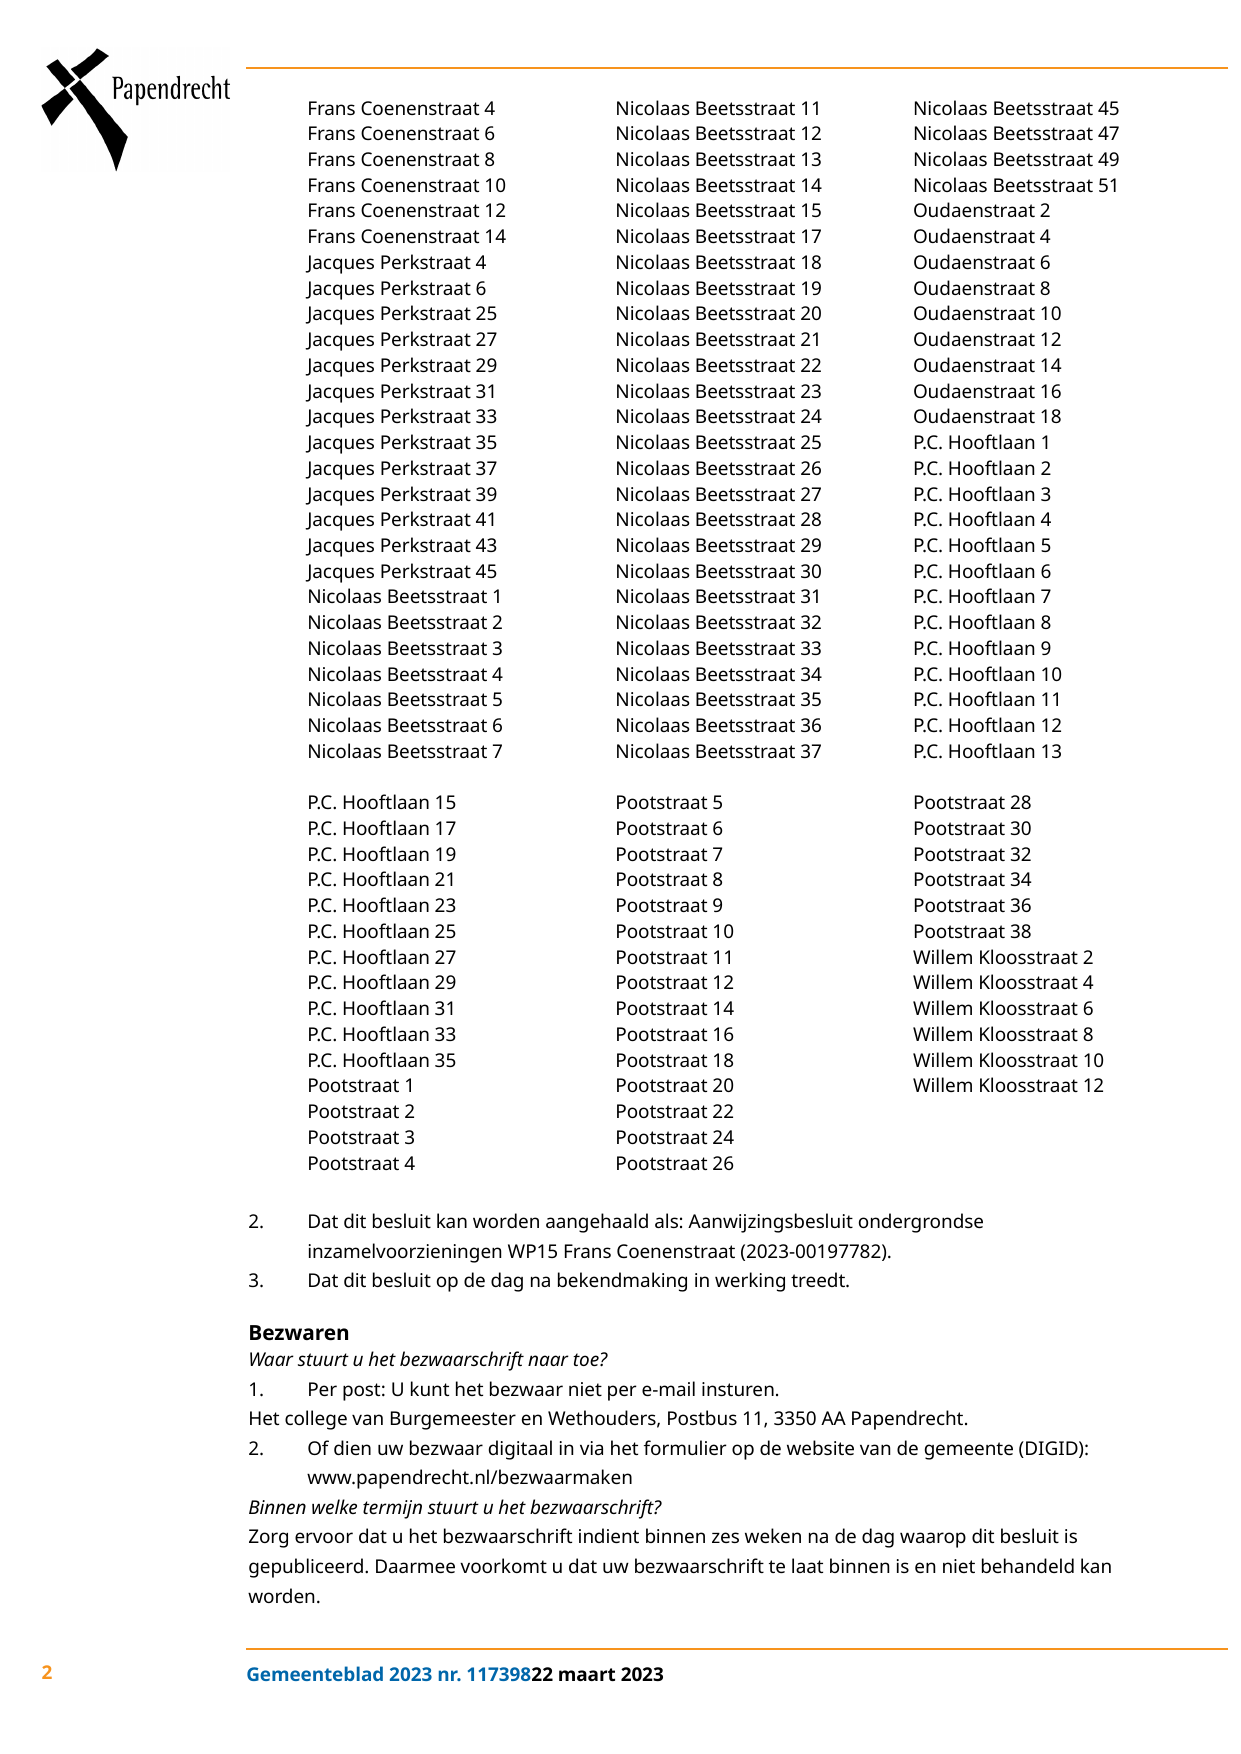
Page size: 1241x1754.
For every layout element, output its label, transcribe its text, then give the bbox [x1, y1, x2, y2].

table_cell Nicolaas Beetsstraat 14 [556, 172, 854, 198]
table_cell Pootstraat 11 [556, 944, 854, 969]
table_cell Jacques Perkstraat 6 [248, 275, 556, 301]
table_cell Oudaenstraat 18 [854, 404, 1152, 429]
table_cell Nicolaas Beetsstraat 32 [556, 609, 854, 635]
table_cell Jacques Perkstraat 37 [248, 455, 556, 481]
table_cell Oudaenstraat 6 [854, 249, 1152, 275]
table_cell P.C. Hooftlaan 1 [854, 429, 1152, 455]
table_cell Oudaenstraat 2 [854, 198, 1152, 223]
table_cell [854, 764, 1152, 789]
table_cell Nicolaas Beetsstraat 15 [556, 198, 854, 223]
table_cell P.C. Hooftlaan 11 [854, 687, 1152, 712]
table_cell P.C. Hooftlaan 21 [248, 867, 556, 892]
table_cell P.C. Hooftlaan 3 [854, 481, 1152, 506]
table_cell Nicolaas Beetsstraat 35 [556, 687, 854, 712]
table_cell P.C. Hooftlaan 33 [248, 1021, 556, 1047]
table_cell Nicolaas Beetsstraat 47 [854, 121, 1152, 146]
table_cell Jacques Perkstraat 45 [248, 558, 556, 584]
table_cell Nicolaas Beetsstraat 26 [556, 455, 854, 481]
table_cell P.C. Hooftlaan 19 [248, 841, 556, 867]
table_cell Pootstraat 38 [854, 918, 1152, 944]
table_cell P.C. Hooftlaan 6 [854, 558, 1152, 584]
table_cell Pootstraat 4 [248, 1150, 556, 1175]
table_cell Pootstraat 32 [854, 841, 1152, 867]
table_cell P.C. Hooftlaan 5 [854, 532, 1152, 558]
table_cell Nicolaas Beetsstraat 13 [556, 146, 854, 172]
table_cell Nicolaas Beetsstraat 36 [556, 712, 854, 738]
table_cell Nicolaas Beetsstraat 30 [556, 558, 854, 584]
table_cell Nicolaas Beetsstraat 6 [248, 712, 556, 738]
table_cell Nicolaas Beetsstraat 33 [556, 635, 854, 661]
table_cell Oudaenstraat 10 [854, 301, 1152, 326]
table_cell P.C. Hooftlaan 23 [248, 893, 556, 918]
table_cell Pootstraat 20 [556, 1073, 854, 1098]
table_cell Frans Coenenstraat 4 [248, 95, 556, 121]
table_cell Nicolaas Beetsstraat 3 [248, 635, 556, 661]
table_cell Jacques Perkstraat 29 [248, 352, 556, 378]
table_cell Nicolaas Beetsstraat 24 [556, 404, 854, 429]
table_cell Jacques Perkstraat 31 [248, 378, 556, 403]
table_cell Nicolaas Beetsstraat 19 [556, 275, 854, 301]
table_cell Pootstraat 34 [854, 867, 1152, 892]
table_cell P.C. Hooftlaan 13 [854, 738, 1152, 764]
table_cell P.C. Hooftlaan 7 [854, 584, 1152, 609]
table_cell Nicolaas Beetsstraat 1 [248, 584, 556, 609]
list Dat dit besluit kan worden aangehaald als: Aanwijzingsbesluit ondergrondse inzamelvoorzieningen WP15 Frans Coenenstraat (2023-00197782). [248, 1208, 1152, 1263]
table_cell [854, 1098, 1152, 1124]
table_cell Willem Kloosstraat 10 [854, 1047, 1152, 1072]
table_cell [248, 764, 556, 789]
table_cell Nicolaas Beetsstraat 37 [556, 738, 854, 764]
table_cell Pootstraat 24 [556, 1124, 854, 1150]
table_cell Oudaenstraat 8 [854, 275, 1152, 301]
table_cell Pootstraat 26 [556, 1150, 854, 1175]
table_cell P.C. Hooftlaan 27 [248, 944, 556, 969]
table_cell Nicolaas Beetsstraat 27 [556, 481, 854, 506]
table_cell P.C. Hooftlaan 35 [248, 1047, 556, 1072]
text Waar stuurt u het bezwaarschrift naar toe? [248, 1346, 1152, 1372]
table_cell Pootstraat 36 [854, 893, 1152, 918]
table_cell Pootstraat 28 [854, 790, 1152, 815]
table_cell Frans Coenenstraat 8 [248, 146, 556, 172]
table_cell P.C. Hooftlaan 10 [854, 661, 1152, 687]
table_cell Nicolaas Beetsstraat 2 [248, 609, 556, 635]
table_cell Pootstraat 6 [556, 815, 854, 841]
table_cell Nicolaas Beetsstraat 25 [556, 429, 854, 455]
text Het college van Burgemeester en Wethouders, Postbus 11, 3350 AA Papendrecht. [248, 1405, 1152, 1431]
table_cell [854, 1150, 1152, 1175]
table_cell Pootstraat 3 [248, 1124, 556, 1150]
table_cell Willem Kloosstraat 4 [854, 970, 1152, 995]
table_cell Nicolaas Beetsstraat 11 [556, 95, 854, 121]
table_cell P.C. Hooftlaan 9 [854, 635, 1152, 661]
table_cell P.C. Hooftlaan 29 [248, 970, 556, 995]
table_cell P.C. Hooftlaan 15 [248, 790, 556, 815]
table_cell P.C. Hooftlaan 2 [854, 455, 1152, 481]
table_cell P.C. Hooftlaan 17 [248, 815, 556, 841]
table_cell Jacques Perkstraat 43 [248, 532, 556, 558]
table_cell Nicolaas Beetsstraat 34 [556, 661, 854, 687]
table_cell Willem Kloosstraat 12 [854, 1073, 1152, 1098]
table_cell Willem Kloosstraat 8 [854, 1021, 1152, 1047]
table_cell [556, 764, 854, 789]
table_cell Nicolaas Beetsstraat 29 [556, 532, 854, 558]
table_cell Pootstraat 22 [556, 1098, 854, 1124]
table_cell Nicolaas Beetsstraat 4 [248, 661, 556, 687]
table_cell Frans Coenenstraat 10 [248, 172, 556, 198]
table_cell P.C. Hooftlaan 8 [854, 609, 1152, 635]
table_cell Nicolaas Beetsstraat 28 [556, 506, 854, 532]
table_cell Pootstraat 7 [556, 841, 854, 867]
table_cell Jacques Perkstraat 27 [248, 326, 556, 352]
table_cell P.C. Hooftlaan 12 [854, 712, 1152, 738]
table_cell P.C. Hooftlaan 25 [248, 918, 556, 944]
table_cell Nicolaas Beetsstraat 45 [854, 95, 1152, 121]
table_cell Nicolaas Beetsstraat 17 [556, 224, 854, 249]
table_cell Jacques Perkstraat 41 [248, 506, 556, 532]
table_cell Pootstraat 10 [556, 918, 854, 944]
table_cell Nicolaas Beetsstraat 21 [556, 326, 854, 352]
table_cell Frans Coenenstraat 12 [248, 198, 556, 223]
table_cell Nicolaas Beetsstraat 20 [556, 301, 854, 326]
table_cell P.C. Hooftlaan 31 [248, 995, 556, 1021]
table_cell Nicolaas Beetsstraat 18 [556, 249, 854, 275]
table_cell Pootstraat 12 [556, 970, 854, 995]
table_cell Pootstraat 14 [556, 995, 854, 1021]
list Dat dit besluit op de dag na bekendmaking in werking treedt. [248, 1267, 1152, 1293]
table_cell Frans Coenenstraat 6 [248, 121, 556, 146]
table_cell Nicolaas Beetsstraat 12 [556, 121, 854, 146]
table_cell Pootstraat 5 [556, 790, 854, 815]
table_cell Willem Kloosstraat 2 [854, 944, 1152, 969]
table_cell Pootstraat 8 [556, 867, 854, 892]
table_cell Jacques Perkstraat 35 [248, 429, 556, 455]
list Per post: U kunt het bezwaar niet per e-mail insturen. [248, 1376, 1152, 1402]
text Bezwaren [248, 1318, 1152, 1346]
table_cell Nicolaas Beetsstraat 7 [248, 738, 556, 764]
table_cell Pootstraat 2 [248, 1098, 556, 1124]
table_cell Pootstraat 18 [556, 1047, 854, 1072]
text Binnen welke termijn stuurt u het bezwaarschrift? [248, 1494, 1152, 1520]
table_cell Nicolaas Beetsstraat 51 [854, 172, 1152, 198]
table_cell Frans Coenenstraat 14 [248, 224, 556, 249]
table_cell Pootstraat 1 [248, 1073, 556, 1098]
table_cell Nicolaas Beetsstraat 22 [556, 352, 854, 378]
table_cell Jacques Perkstraat 33 [248, 404, 556, 429]
table_cell Pootstraat 16 [556, 1021, 854, 1047]
table_cell Pootstraat 30 [854, 815, 1152, 841]
table_cell Jacques Perkstraat 39 [248, 481, 556, 506]
table_cell Nicolaas Beetsstraat 5 [248, 687, 556, 712]
table_cell Pootstraat 9 [556, 893, 854, 918]
text Zorg ervoor dat u het bezwaarschrift indient binnen zes weken na de dag waarop dit besluit is gepubliceerd. Daarmee voorkomt u dat uw bezwaarschrift te laat binnen is en niet behandeld kan worden. [248, 1524, 1152, 1609]
table_cell Oudaenstraat 14 [854, 352, 1152, 378]
table_cell Willem Kloosstraat 6 [854, 995, 1152, 1021]
table_cell Nicolaas Beetsstraat 31 [556, 584, 854, 609]
table_cell Nicolaas Beetsstraat 49 [854, 146, 1152, 172]
table_cell Jacques Perkstraat 4 [248, 249, 556, 275]
picture [41, 47, 231, 172]
table_cell [854, 1124, 1152, 1150]
table_cell Oudaenstraat 4 [854, 224, 1152, 249]
table_cell Oudaenstraat 16 [854, 378, 1152, 403]
table_cell Oudaenstraat 12 [854, 326, 1152, 352]
table_cell Jacques Perkstraat 25 [248, 301, 556, 326]
table_cell Nicolaas Beetsstraat 23 [556, 378, 854, 403]
list Of dien uw bezwaar digitaal in via het formulier op de website van de gemeente (DIGID): www.papendrecht.nl/bezwaarmaken [248, 1435, 1152, 1490]
table_cell P.C. Hooftlaan 4 [854, 506, 1152, 532]
